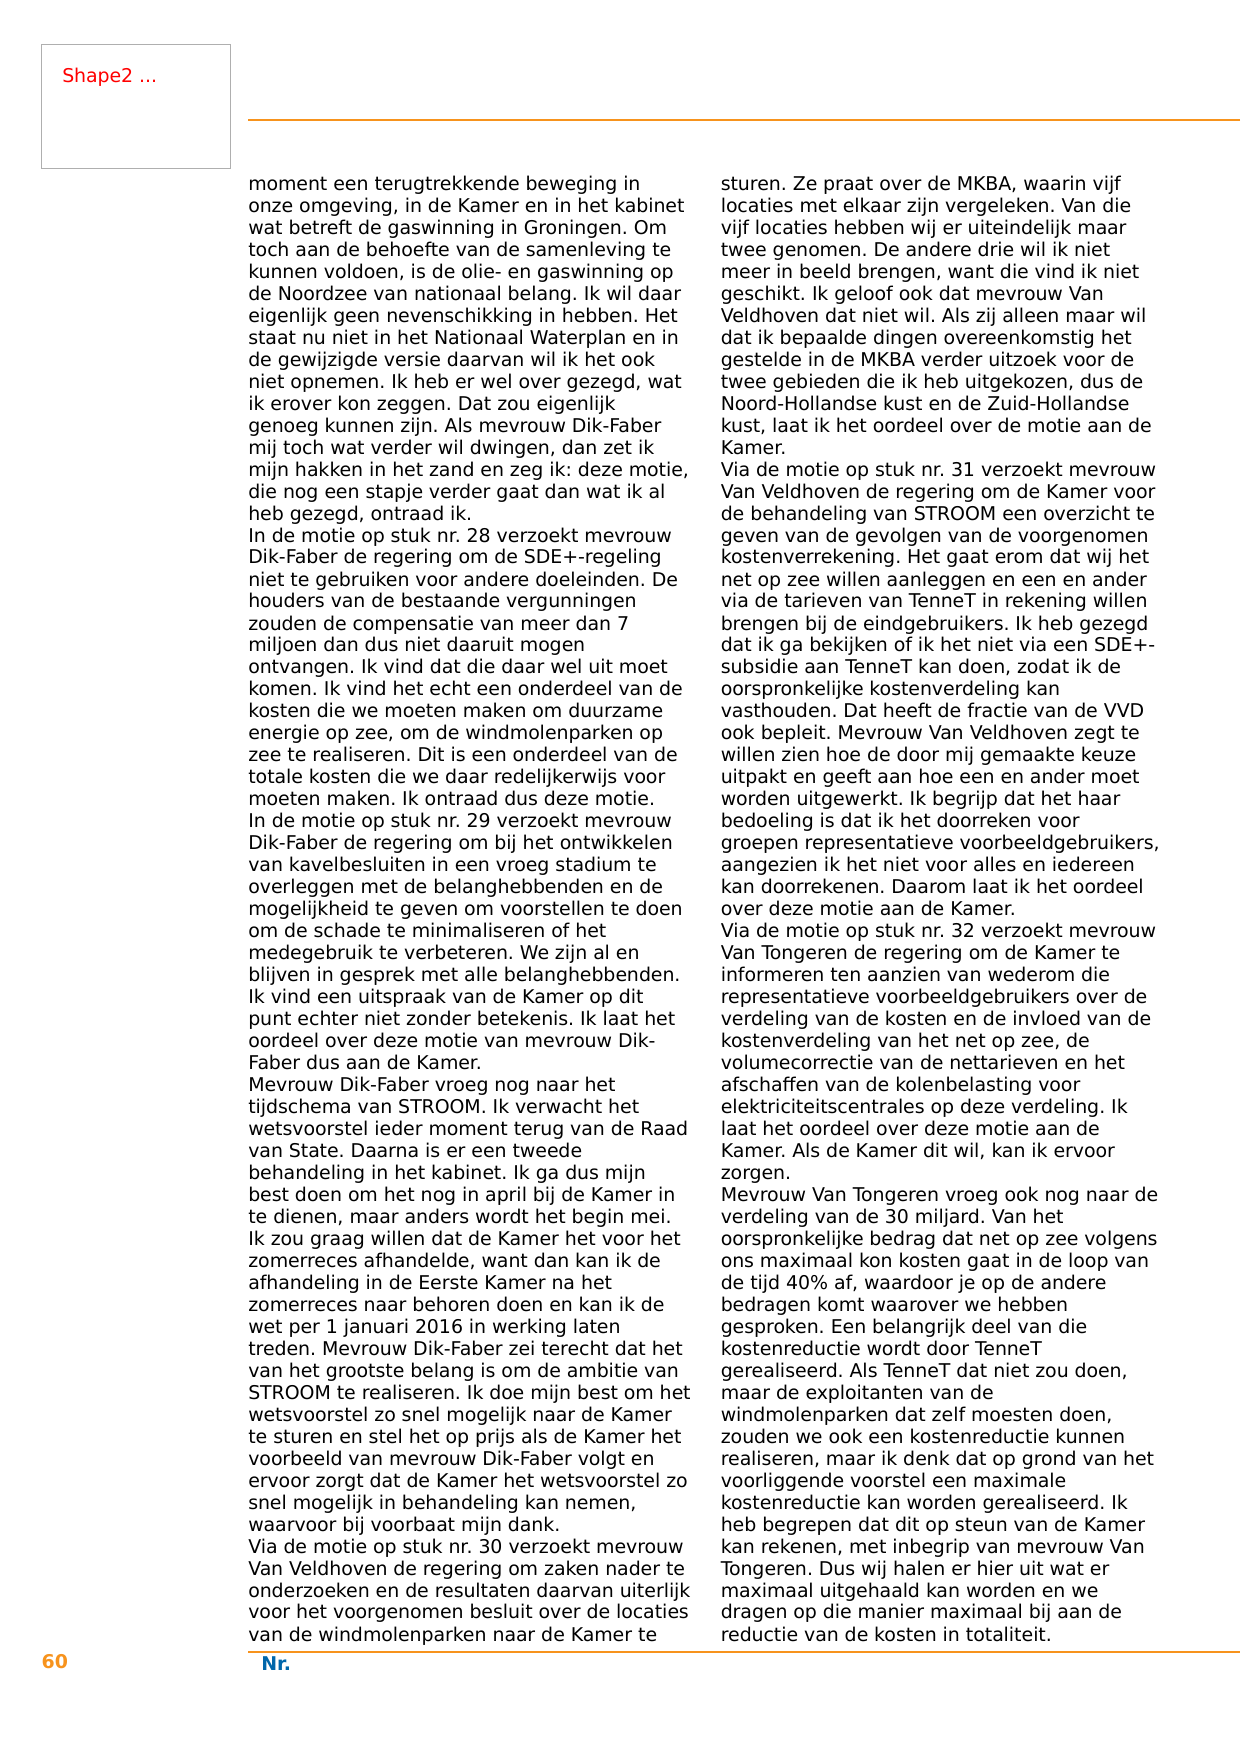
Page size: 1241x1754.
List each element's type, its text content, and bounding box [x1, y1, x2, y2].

text Via de motie op stuk nr. 32 verzoekt mevrouw Van Tongeren de regering om de Kamer te informeren ten aanzien van wederom die representatieve voorbeeldgebruikers over de verdeling van de kosten en de invloed van de kostenverdeling van het net op zee, de volumecorrectie van de nettarieven en het afschaffen van de kolenbelasting voor elektriciteitscentrales op deze verdeling. Ik laat het oordeel over deze motie aan de Kamer. Als de Kamer dit wil, kan ik ervoor zorgen. [721, 920, 1163, 1184]
text In de motie op stuk nr. 28 verzoekt mevrouw Dik-Faber de regering om de SDE+-regeling niet te gebruiken voor andere doeleinden. De houders van de bestaande vergunningen zouden de compensatie van meer dan 7 miljoen dan dus niet daaruit mogen ontvangen. Ik vind dat die daar wel uit moet komen. Ik vind het echt een onderdeel van de kosten die we moeten maken om duurzame energie op zee, om de windmolenparken op zee te realiseren. Dit is een onderdeel van de totale kosten die we daar redelijkerwijs voor moeten maken. Ik ontraad dus deze motie. [248, 524, 691, 810]
text moment een terugtrekkende beweging in onze omgeving, in de Kamer en in het kabinet wat betreft de gaswinning in Groningen. Om toch aan de behoefte van de samenleving te kunnen voldoen, is de olie- en gaswinning op de Noordzee van nationaal belang. Ik wil daar eigenlijk geen nevenschikking in hebben. Het staat nu niet in het Nationaal Waterplan en in de gewijzigde versie daarvan wil ik het ook niet opnemen. Ik heb er wel over gezegd, wat ik erover kon zeggen. Dat zou eigenlijk genoeg kunnen zijn. Als mevrouw Dik-Faber mij toch wat verder wil dwingen, dan zet ik mijn hakken in het zand en zeg ik: deze motie, die nog een stapje verder gaat dan wat ik al heb gezegd, ontraad ik. [248, 173, 691, 524]
text Via de motie op stuk nr. 31 verzoekt mevrouw Van Veldhoven de regering om de Kamer voor de behandeling van STROOM een overzicht te geven van de gevolgen van de voorgenomen kostenverrekening. Het gaat erom dat wij het net op zee willen aanleggen en een en ander via de tarieven van TenneT in rekening willen brengen bij de eindgebruikers. Ik heb gezegd dat ik ga bekijken of ik het niet via een SDE+-subsidie aan TenneT kan doen, zodat ik de oorspronkelijke kostenverdeling kan vasthouden. Dat heeft de fractie van de VVD ook bepleit. Mevrouw Van Veldhoven zegt te willen zien hoe de door mij gemaakte keuze uitpakt en geeft aan hoe een en ander moet worden uitgewerkt. Ik begrijp dat het haar bedoeling is dat ik het doorreken voor groepen representatieve voorbeeldgebruikers, aangezien ik het niet voor alles en iedereen kan doorrekenen. Daarom laat ik het oordeel over deze motie aan de Kamer. [721, 458, 1163, 920]
text Mevrouw Dik-Faber vroeg nog naar het tijdschema van STROOM. Ik verwacht het wetsvoorstel ieder moment terug van de Raad van State. Daarna is er een tweede behandeling in het kabinet. Ik ga dus mijn best doen om het nog in april bij de Kamer in te dienen, maar anders wordt het begin mei. Ik zou graag willen dat de Kamer het voor het zomerreces afhandelde, want dan kan ik de afhandeling in de Eerste Kamer na het zomerreces naar behoren doen en kan ik de wet per 1 januari 2016 in werking laten treden. Mevrouw Dik-Faber zei terecht dat het van het grootste belang is om de ambitie van STROOM te realiseren. Ik doe mijn best om het wetsvoorstel zo snel mogelijk naar de Kamer te sturen en stel het op prijs als de Kamer het voorbeeld van mevrouw Dik-Faber volgt en ervoor zorgt dat de Kamer het wetsvoorstel zo snel mogelijk in behandeling kan nemen, waarvoor bij voorbaat mijn dank. [248, 1074, 691, 1536]
text Mevrouw Van Tongeren vroeg ook nog naar de verdeling van de 30 miljard. Van het oorspronkelijke bedrag dat net op zee volgens ons maximaal kon kosten gaat in de loop van de tijd 40% af, waardoor je op de andere bedragen komt waarover we hebben gesproken. Een belangrijk deel van die kostenreductie wordt door TenneT gerealiseerd. Als TenneT dat niet zou doen, maar de exploitanten van de windmolenparken dat zelf moesten doen, zouden we ook een kostenreductie kunnen realiseren, maar ik denk dat op grond van het voorliggende voorstel een maximale kostenreductie kan worden gerealiseerd. Ik heb begrepen dat dit op steun van de Kamer kan rekenen, met inbegrip van mevrouw Van Tongeren. Dus wij halen er hier uit wat er maximaal uitgehaald kan worden en we dragen op die manier maximaal bij aan de reductie van de kosten in totaliteit. [721, 1184, 1163, 1645]
text sturen. Ze praat over de MKBA, waarin vijf locaties met elkaar zijn vergeleken. Van die vijf locaties hebben wij er uiteindelijk maar twee genomen. De andere drie wil ik niet meer in beeld brengen, want die vind ik niet geschikt. Ik geloof ook dat mevrouw Van Veldhoven dat niet wil. Als zij alleen maar wil dat ik bepaalde dingen overeenkomstig het gestelde in de MKBA verder uitzoek voor de twee gebieden die ik heb uitgekozen, dus de Noord-Hollandse kust en de Zuid-Hollandse kust, laat ik het oordeel over de motie aan de Kamer. [721, 173, 1163, 458]
text Via de motie op stuk nr. 30 verzoekt mevrouw Van Veldhoven de regering om zaken nader te onderzoeken en de resultaten daarvan uiterlijk voor het voorgenomen besluit over de locaties van de windmolenparken naar de Kamer te [248, 1536, 691, 1645]
text In de motie op stuk nr. 29 verzoekt mevrouw Dik-Faber de regering om bij het ontwikkelen van kavelbesluiten in een vroeg stadium te overleggen met de belanghebbenden en de mogelijkheid te geven om voorstellen te doen om de schade te minimaliseren of het medegebruik te verbeteren. We zijn al en blijven in gesprek met alle belanghebbenden. Ik vind een uitspraak van de Kamer op dit punt echter niet zonder betekenis. Ik laat het oordeel over deze motie van mevrouw Dik-Faber dus aan de Kamer. [248, 810, 691, 1074]
